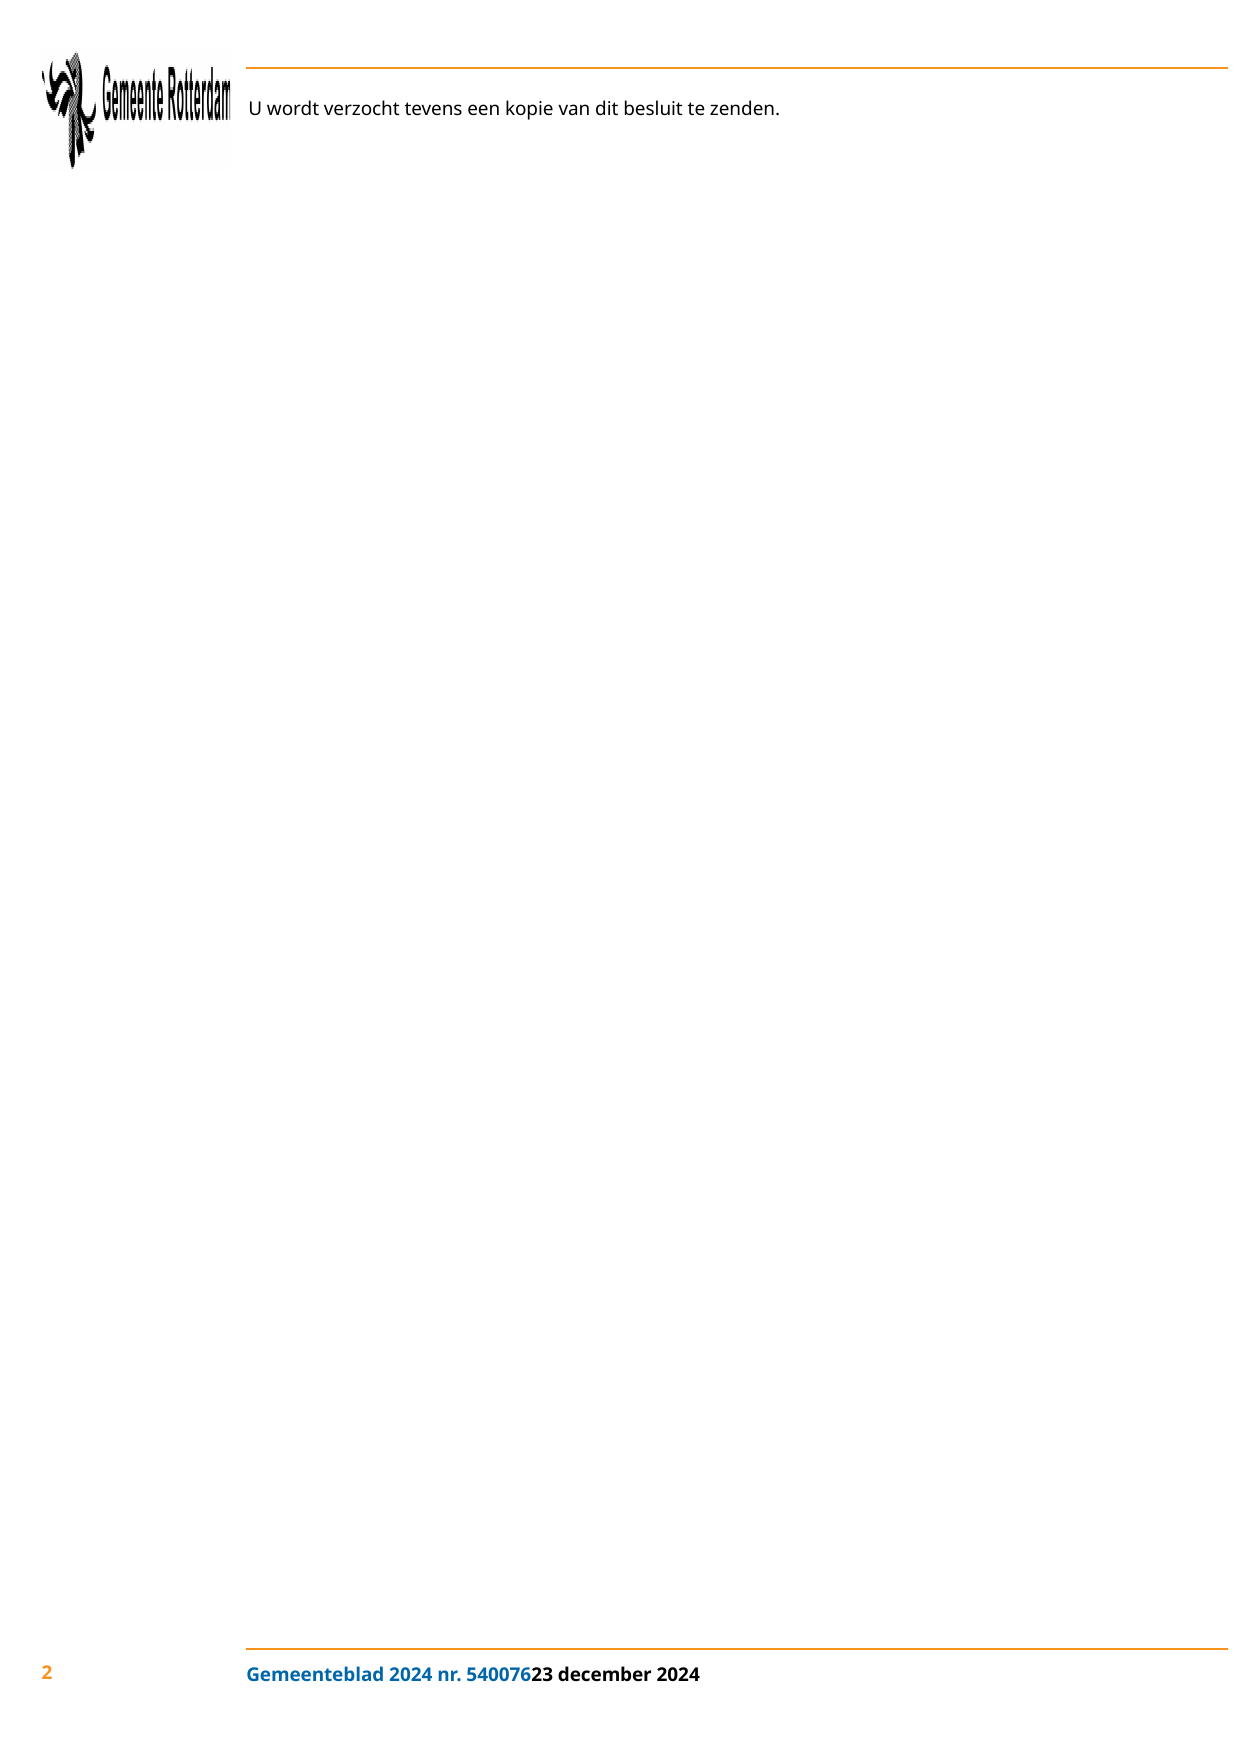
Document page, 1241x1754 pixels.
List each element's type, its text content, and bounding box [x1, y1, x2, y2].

picture [41, 47, 231, 172]
text U wordt verzocht tevens een kopie van dit besluit te zenden. [248, 95, 1152, 121]
